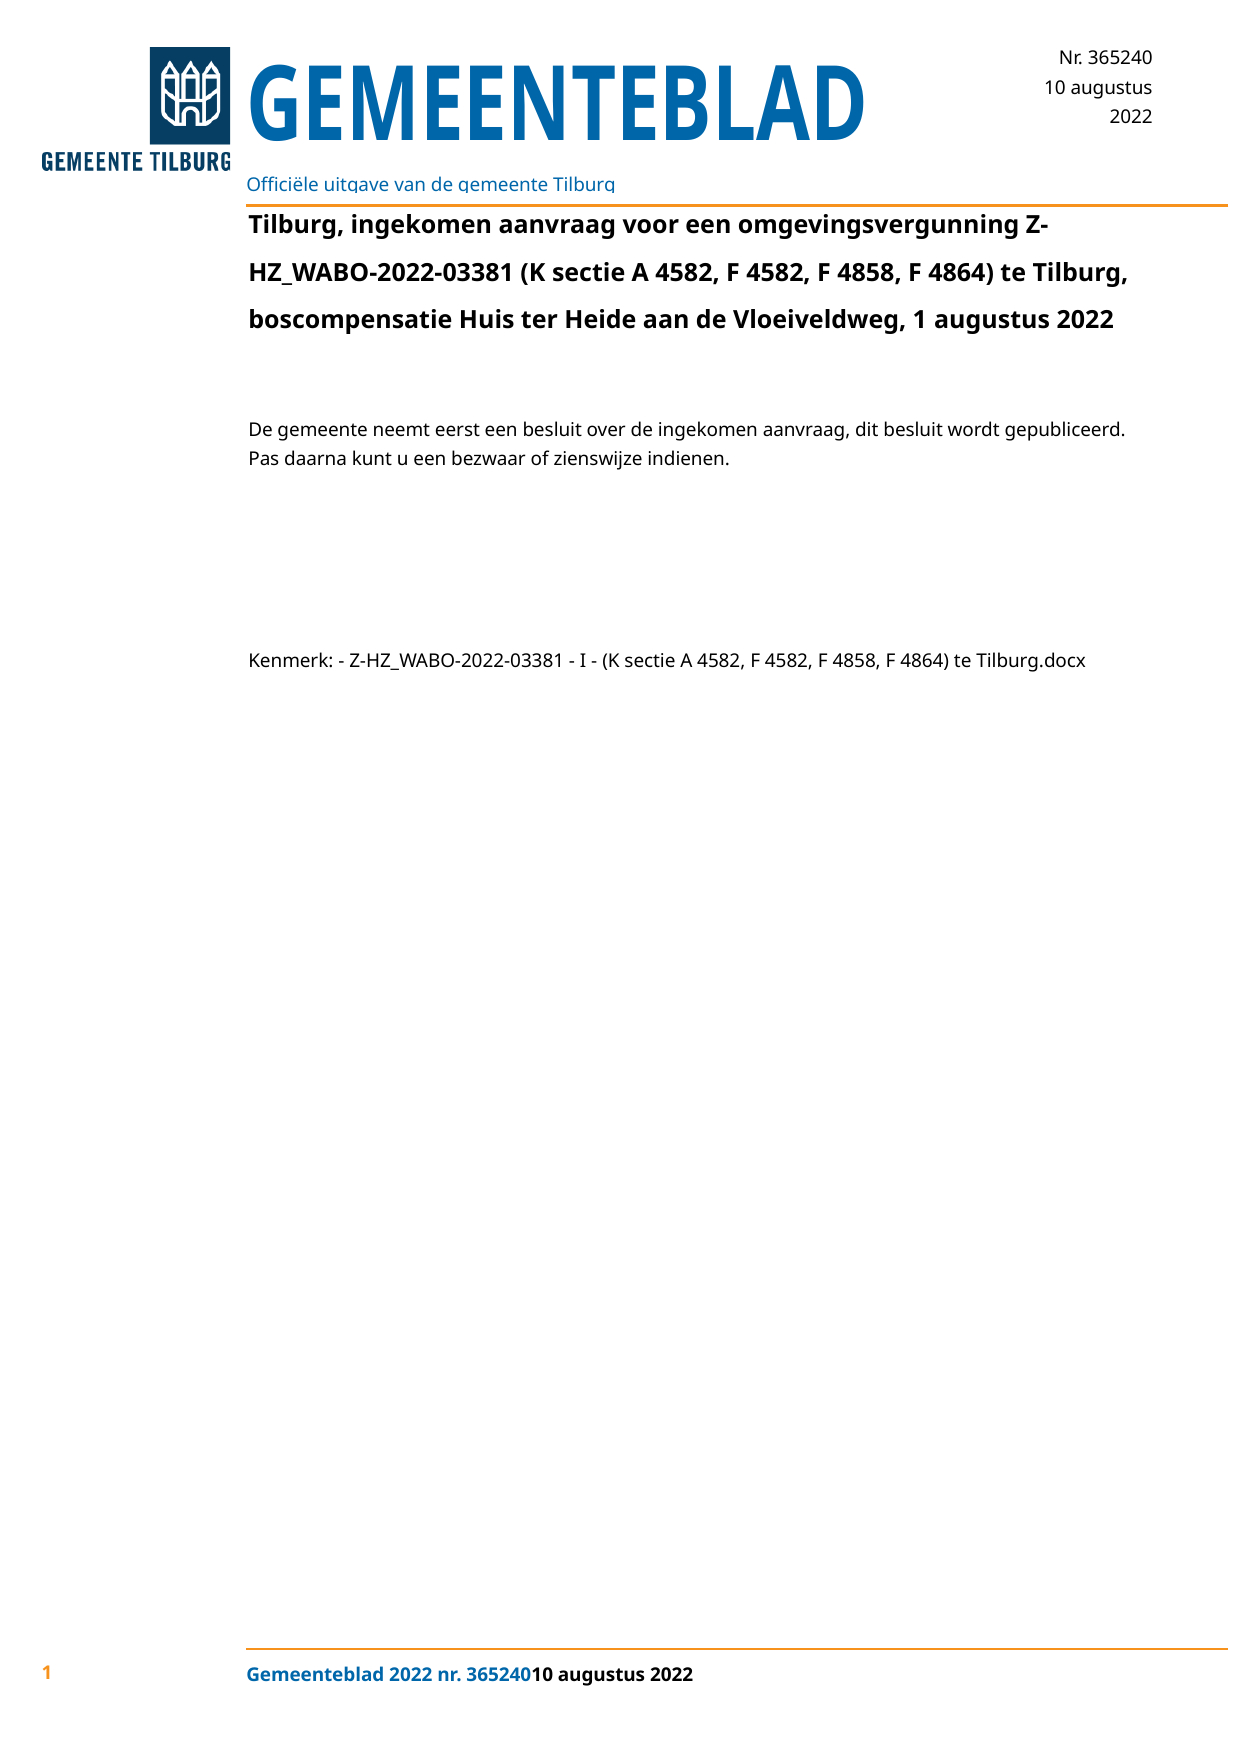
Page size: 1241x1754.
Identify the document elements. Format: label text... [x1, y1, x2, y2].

text Tilburg, ingekomen aanvraag voor een omgevingsvergunning Z-HZ_WABO-2022-03381 (K sectie A 4582, F 4582, F 4858, F 4864) te Tilburg, boscompensatie Huis ter Heide aan de Vloeiveldweg, 1 augustus 2022 [248, 207, 1152, 336]
text De gemeente neemt eerst een besluit over de ingekomen aanvraag, dit besluit wordt gepubliceerd. Pas daarna kunt u een bezwaar of zienswijze indienen. [248, 416, 1152, 471]
picture [41, 47, 231, 172]
text Kenmerk: - Z-HZ_WABO-2022-03381 - I - (K sectie A 4582, F 4582, F 4858, F 4864) te Tilburg.docx [248, 647, 1152, 673]
